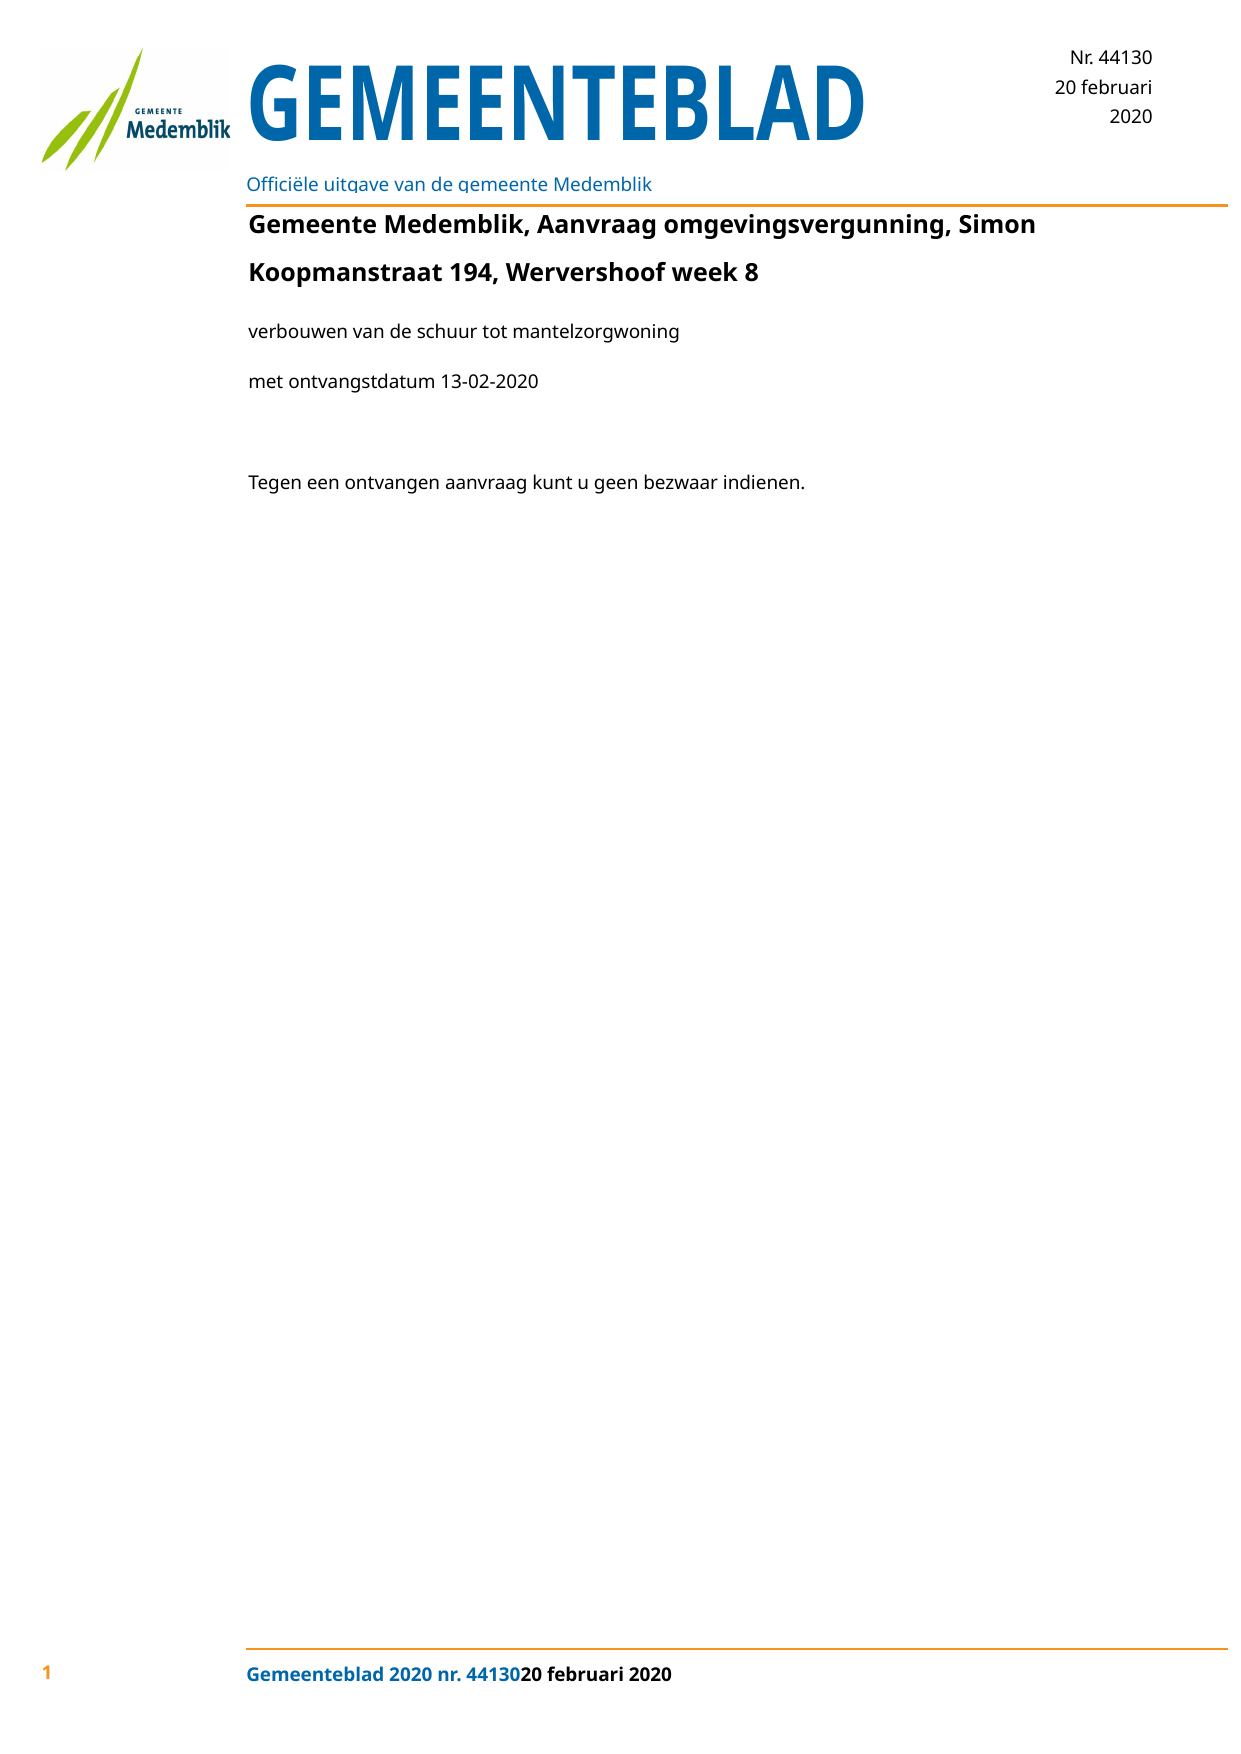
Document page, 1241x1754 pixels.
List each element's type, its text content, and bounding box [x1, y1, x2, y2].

text met ontvangstdatum 13-02-2020 [248, 368, 1152, 394]
text verbouwen van de schuur tot mantelzorgwoning [248, 318, 1152, 344]
picture [41, 47, 231, 172]
text Gemeente Medemblik, Aanvraag omgevingsvergunning, Simon Koopmanstraat 194, Wervershoof week 8 [248, 207, 1152, 288]
text Tegen een ontvangen aanvraag kunt u geen bezwaar indienen. [248, 469, 1152, 495]
